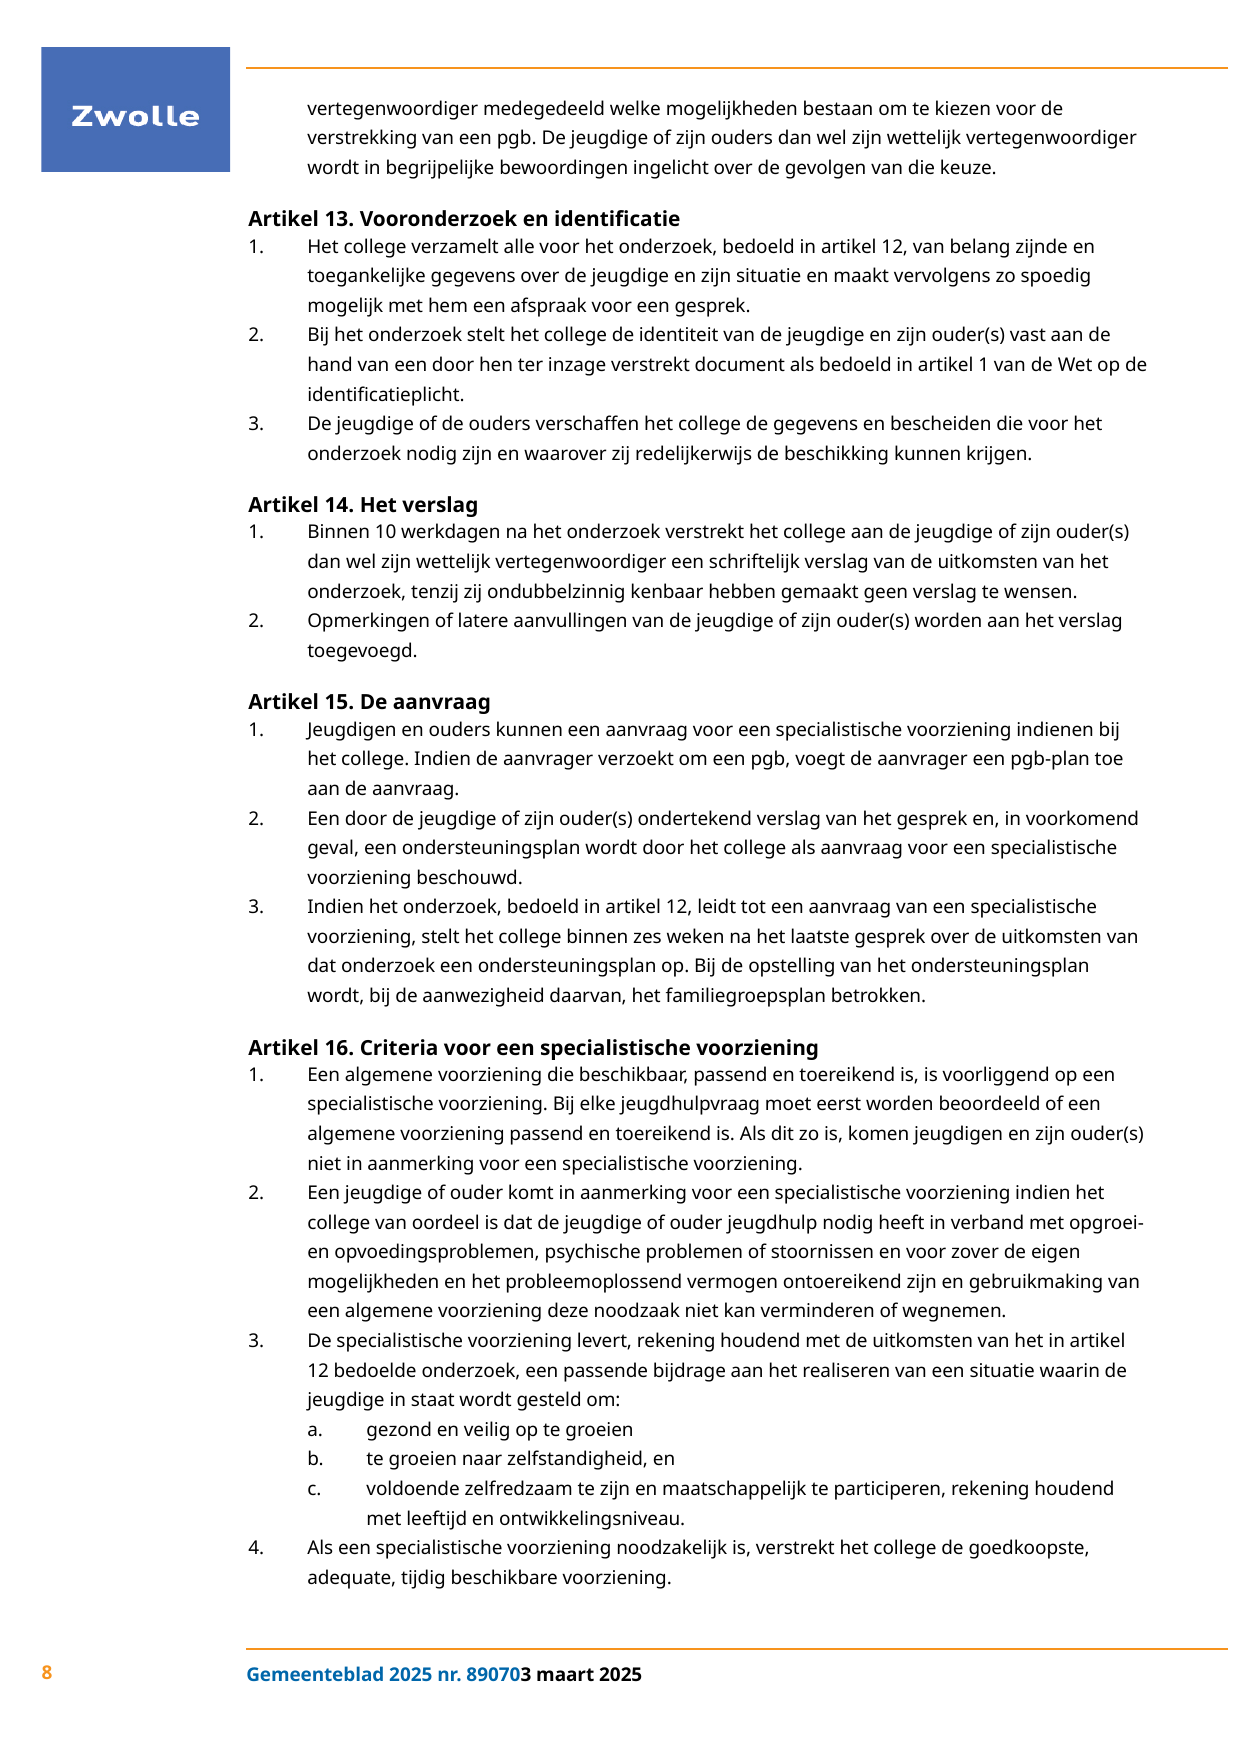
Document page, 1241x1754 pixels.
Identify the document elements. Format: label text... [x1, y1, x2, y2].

list Bij het onderzoek stelt het college de identiteit van de jeugdige en zijn ouder(s) vast aan de hand van een door hen ter inzage verstrekt document als bedoeld in artikel 1 van de Wet op de identificatieplicht. [248, 322, 1152, 406]
picture [41, 47, 231, 172]
text Artikel 16. Criteria voor een specialistische voorziening [248, 1033, 1152, 1061]
list te groeien naar zelfstandigheid, en [307, 1446, 1152, 1471]
list vertegenwoordiger medegedeeld welke mogelijkheden bestaan om te kiezen voor de verstrekking van een pgb. De jeugdige of zijn ouders dan wel zijn wettelijk vertegenwoordiger wordt in begrijpelijke bewoordingen ingelicht over de gevolgen van die keuze. [248, 95, 1152, 180]
list De specialistische voorziening levert, rekening houdend met de uitkomsten van het in artikel 12 bedoelde onderzoek, een passende bijdrage aan het realiseren van een situatie waarin de jeugdige in staat wordt gesteld om: [248, 1327, 1152, 1412]
list Binnen 10 werkdagen na het onderzoek verstrekt het college aan de jeugdige of zijn ouder(s) dan wel zijn wettelijk vertegenwoordiger een schriftelijk verslag van de uitkomsten van het onderzoek, tenzij zij ondubbelzinnig kenbaar hebben gemaakt geen verslag te wensen. [248, 519, 1152, 604]
list De jeugdige of de ouders verschaffen het college de gegevens en bescheiden die voor het onderzoek nodig zijn en waarover zij redelijkerwijs de beschikking kunnen krijgen. [248, 410, 1152, 466]
list Het college verzamelt alle voor het onderzoek, bedoeld in artikel 12, van belang zijnde en toegankelijke gegevens over de jeugdige en zijn situatie en maakt vervolgens zo spoedig mogelijk met hem een afspraak voor een gesprek. [248, 233, 1152, 318]
list Als een specialistische voorziening noodzakelijk is, verstrekt het college de goedkoopste, adequate, tijdig beschikbare voorziening. [248, 1534, 1152, 1590]
list Een algemene voorziening die beschikbaar, passend en toereikend is, is voorliggend op een specialistische voorziening. Bij elke jeugdhulpvraag moet eerst worden beoordeeld of een algemene voorziening passend en toereikend is. Als dit zo is, komen jeugdigen en zijn ouder(s) niet in aanmerking voor een specialistische voorziening. [248, 1061, 1152, 1176]
list Jeugdigen en ouders kunnen een aanvraag voor een specialistische voorziening indienen bij het college. Indien de aanvrager verzoekt om een pgb, voegt de aanvrager een pgb-plan toe aan de aanvraag. [248, 716, 1152, 801]
list gezond en veilig op te groeien [307, 1416, 1152, 1442]
list Indien het onderzoek, bedoeld in artikel 12, leidt tot een aanvraag van een specialistische voorziening, stelt het college binnen zes weken na het laatste gesprek over de uitkomsten van dat onderzoek een ondersteuningsplan op. Bij de opstelling van het ondersteuningsplan wordt, bij de aanwezigheid daarvan, het familiegroepsplan betrokken. [248, 893, 1152, 1008]
list Een jeugdige of ouder komt in aanmerking voor een specialistische voorziening indien het college van oordeel is dat de jeugdige of ouder jeugdhulp nodig heeft in verband met opgroei- en opvoedingsproblemen, psychische problemen of stoornissen en voor zover de eigen mogelijkheden en het probleemoplossend vermogen ontoereikend zijn en gebruikmaking van een algemene voorziening deze noodzaak niet kan verminderen of wegnemen. [248, 1179, 1152, 1323]
text Artikel 14. Het verslag [248, 490, 1152, 519]
list Opmerkingen of latere aanvullingen van de jeugdige of zijn ouder(s) worden aan het verslag toegevoegd. [248, 607, 1152, 663]
text Artikel 15. De aanvraag [248, 687, 1152, 716]
list Een door de jeugdige of zijn ouder(s) ondertekend verslag van het gesprek en, in voorkomend geval, een ondersteuningsplan wordt door het college als aanvraag voor een specialistische voorziening beschouwd. [248, 805, 1152, 889]
text Artikel 13. Vooronderzoek en identificatie [248, 204, 1152, 233]
list voldoende zelfredzaam te zijn en maatschappelijk te participeren, rekening houdend met leeftijd en ontwikkelingsniveau. [307, 1475, 1152, 1531]
